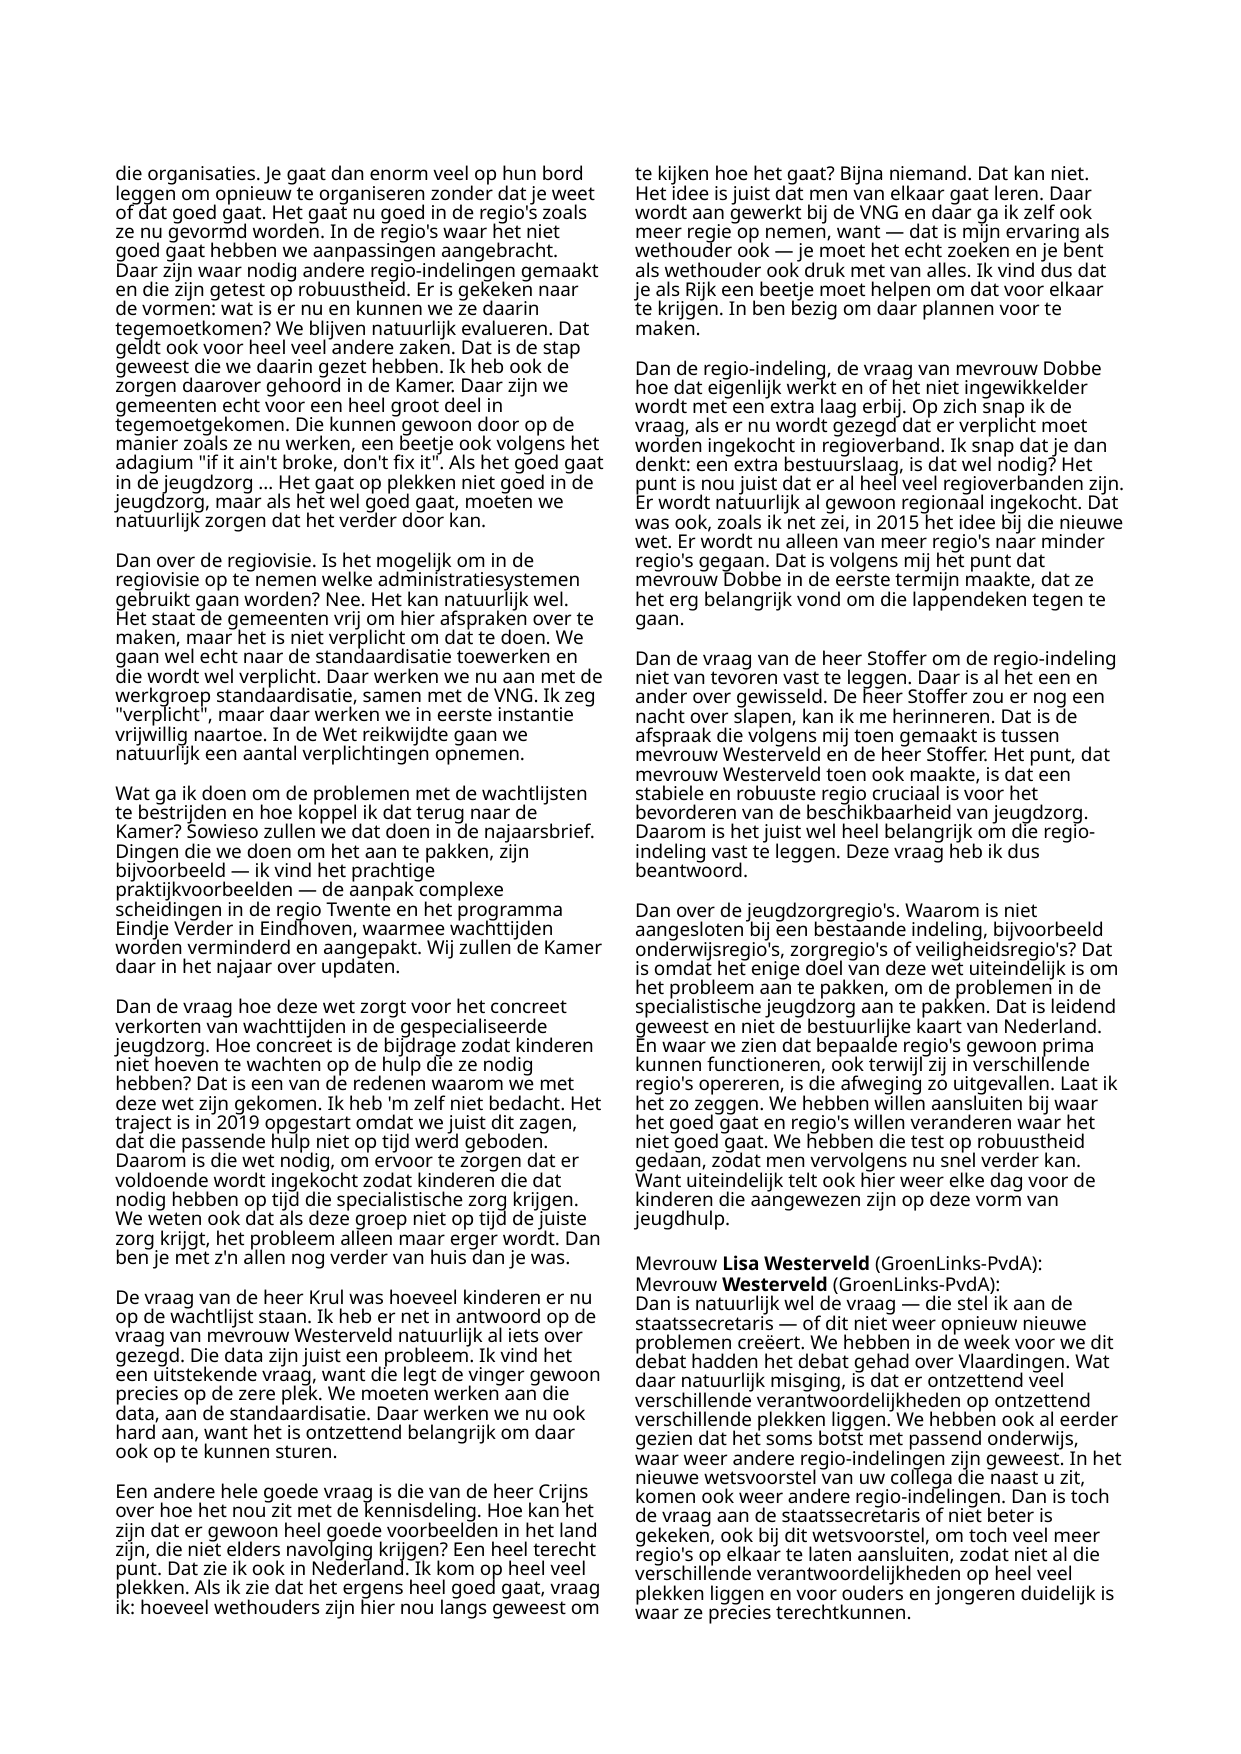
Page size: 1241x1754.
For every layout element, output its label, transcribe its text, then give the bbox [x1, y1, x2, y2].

text Dan over de jeugdzorgregio's. Waarom is niet aangesloten bij een bestaande indeling, bijvoorbeeld onderwijsregio's, zorgregio's of veiligheidsregio's? Dat is omdat het enige doel van deze wet uiteindelijk is om het probleem aan te pakken, om de problemen in de specialistische jeugdzorg aan te pakken. Dat is leidend geweest en niet de bestuurlijke kaart van Nederland. En waar we zien dat bepaalde regio's gewoon prima kunnen functioneren, ook terwijl zij in verschillende regio's opereren, is die afweging zo uitgevallen. Laat ik het zo zeggen. We hebben willen aansluiten bij waar het goed gaat en regio's willen veranderen waar het niet goed gaat. We hebben die test op robuustheid gedaan, zodat men vervolgens nu snel verder kan. Want uiteindelijk telt ook hier weer elke dag voor de kinderen die aangewezen zijn op deze vorm van jeugdhulp. [635, 902, 1125, 1229]
text Mevrouw Westerveld (GroenLinks-PvdA): [635, 1276, 1125, 1295]
text Dan de vraag hoe deze wet zorgt voor het concreet verkorten van wachttijden in de gespecialiseerde jeugdzorg. Hoe concreet is de bijdrage zodat kinderen niet hoeven te wachten op de hulp die ze nodig hebben? Dat is een van de redenen waarom we met deze wet zijn gekomen. Ik heb 'm zelf niet bedacht. Het traject is in 2019 opgestart omdat we juist dit zagen, dat die passende hulp niet op tijd werd geboden. Daarom is die wet nodig, om ervoor te zorgen dat er voldoende wordt ingekocht zodat kinderen die dat nodig hebben op tijd die specialistische zorg krijgen. We weten ook dat als deze groep niet op tijd de juiste zorg krijgt, het probleem alleen maar erger wordt. Dan ben je met z'n allen nog verder van huis dan je was. [115, 998, 605, 1268]
text De vraag van de heer Krul was hoeveel kinderen er nu op de wachtlijst staan. Ik heb er net in antwoord op de vraag van mevrouw Westerveld natuurlijk al iets over gezegd. Die data zijn juist een probleem. Ik vind het een uitstekende vraag, want die legt de vinger gewoon precies op de zere plek. We moeten werken aan die data, aan de standaardisatie. Daar werken we nu ook hard aan, want het is ontzettend belangrijk om daar ook op te kunnen sturen. [115, 1289, 605, 1462]
text te kijken hoe het gaat? Bijna niemand. Dat kan niet. Het idee is juist dat men van elkaar gaat leren. Daar wordt aan gewerkt bij de VNG en daar ga ik zelf ook meer regie op nemen, want — dat is mijn ervaring als wethouder ook — je moet het echt zoeken en je bent als wethouder ook druk met van alles. Ik vind dus dat je als Rijk een beetje moet helpen om dat voor elkaar te krijgen. In ben bezig om daar plannen voor te maken. [635, 165, 1125, 339]
text Wat ga ik doen om de problemen met de wachtlijsten te bestrijden en hoe koppel ik dat terug naar de Kamer? Sowieso zullen we dat doen in de najaarsbrief. Dingen die we doen om het aan te pakken, zijn bijvoorbeeld — ik vind het prachtige praktijkvoorbeelden — de aanpak complexe scheidingen in de regio Twente en het programma Eindje Verder in Eindhoven, waarmee wachttijden worden verminderd en aangepakt. Wij zullen de Kamer daar in het najaar over updaten. [115, 785, 605, 978]
text Dan is natuurlijk wel de vraag — die stel ik aan de staatssecretaris — of dit niet weer opnieuw nieuwe problemen creëert. We hebben in de week voor we dit debat hadden het debat gehad over Vlaardingen. Wat daar natuurlijk misging, is dat er ontzettend veel verschillende verantwoordelijkheden op ontzettend verschillende plekken liggen. We hebben ook al eerder gezien dat het soms botst met passend onderwijs, waar weer andere regio-indelingen zijn geweest. In het nieuwe wetsvoorstel van uw collega die naast u zit, komen ook weer andere regio-indelingen. Dan is toch de vraag aan de staatssecretaris of niet beter is gekeken, ook bij dit wetsvoorstel, om toch veel meer regio's op elkaar te laten aansluiten, zodat niet al die verschillende verantwoordelijkheden op heel veel plekken liggen en voor ouders en jongeren duidelijk is waar ze precies terechtkunnen. [635, 1295, 1125, 1623]
text Dan over de regiovisie. Is het mogelijk om in de regiovisie op te nemen welke administratiesystemen gebruikt gaan worden? Nee. Het kan natuurlijk wel. Het staat de gemeenten vrij om hier afspraken over te maken, maar het is niet verplicht om dat te doen. We gaan wel echt naar de standaardisatie toewerken en die wordt wel verplicht. Daar werken we nu aan met de werkgroep standaardisatie, samen met de VNG. Ik zeg "verplicht", maar daar werken we in eerste instantie vrijwillig naartoe. In de Wet reikwijdte gaan we natuurlijk een aantal verplichtingen opnemen. [115, 552, 605, 764]
text Een andere hele goede vraag is die van de heer Crijns over hoe het nou zit met de kennisdeling. Hoe kan het zijn dat er gewoon heel goede voorbeelden in het land zijn, die niet elders navolging krijgen? Een heel terecht punt. Dat zie ik ook in Nederland. Ik kom op heel veel plekken. Als ik zie dat het ergens heel goed gaat, vraag ik: hoeveel wethouders zijn hier nou langs geweest om [115, 1483, 605, 1618]
text Mevrouw Lisa Westerveld (GroenLinks-PvdA): [635, 1250, 1125, 1276]
text die organisaties. Je gaat dan enorm veel op hun bord leggen om opnieuw te organiseren zonder dat je weet of dat goed gaat. Het gaat nu goed in de regio's zoals ze nu gevormd worden. In de regio's waar het niet goed gaat hebben we aanpassingen aangebracht. Daar zijn waar nodig andere regio-indelingen gemaakt en die zijn getest op robuustheid. Er is gekeken naar de vormen: wat is er nu en kunnen we ze daarin tegemoetkomen? We blijven natuurlijk evalueren. Dat geldt ook voor heel veel andere zaken. Dat is de stap geweest die we daarin gezet hebben. Ik heb ook de zorgen daarover gehoord in de Kamer. Daar zijn we gemeenten echt voor een heel groot deel in tegemoetgekomen. Die kunnen gewoon door op de manier zoals ze nu werken, een beetje ook volgens het adagium "if it ain't broke, don't fix it". Als het goed gaat in de jeugdzorg … Het gaat op plekken niet goed in de jeugdzorg, maar als het wel goed gaat, moeten we natuurlijk zorgen dat het verder door kan. [115, 165, 605, 531]
text Dan de vraag van de heer Stoffer om de regio-indeling niet van tevoren vast te leggen. Daar is al het een en ander over gewisseld. De heer Stoffer zou er nog een nacht over slapen, kan ik me herinneren. Dat is de afspraak die volgens mij toen gemaakt is tussen mevrouw Westerveld en de heer Stoffer. Het punt, dat mevrouw Westerveld toen ook maakte, is dat een stabiele en robuuste regio cruciaal is voor het bevorderen van de beschikbaarheid van jeugdzorg. Daarom is het juist wel heel belangrijk om die regio-indeling vast te leggen. Deze vraag heb ik dus beantwoord. [635, 650, 1125, 881]
text Dan de regio-indeling, de vraag van mevrouw Dobbe hoe dat eigenlijk werkt en of het niet ingewikkelder wordt met een extra laag erbij. Op zich snap ik de vraag, als er nu wordt gezegd dat er verplicht moet worden ingekocht in regioverband. Ik snap dat je dan denkt: een extra bestuurslaag, is dat wel nodig? Het punt is nou juist dat er al heel veel regioverbanden zijn. Er wordt natuurlijk al gewoon regionaal ingekocht. Dat was ook, zoals ik net zei, in 2015 het idee bij die nieuwe wet. Er wordt nu alleen van meer regio's naar minder regio's gegaan. Dat is volgens mij het punt dat mevrouw Dobbe in de eerste termijn maakte, dat ze het erg belangrijk vond om die lappendeken tegen te gaan. [635, 359, 1125, 629]
